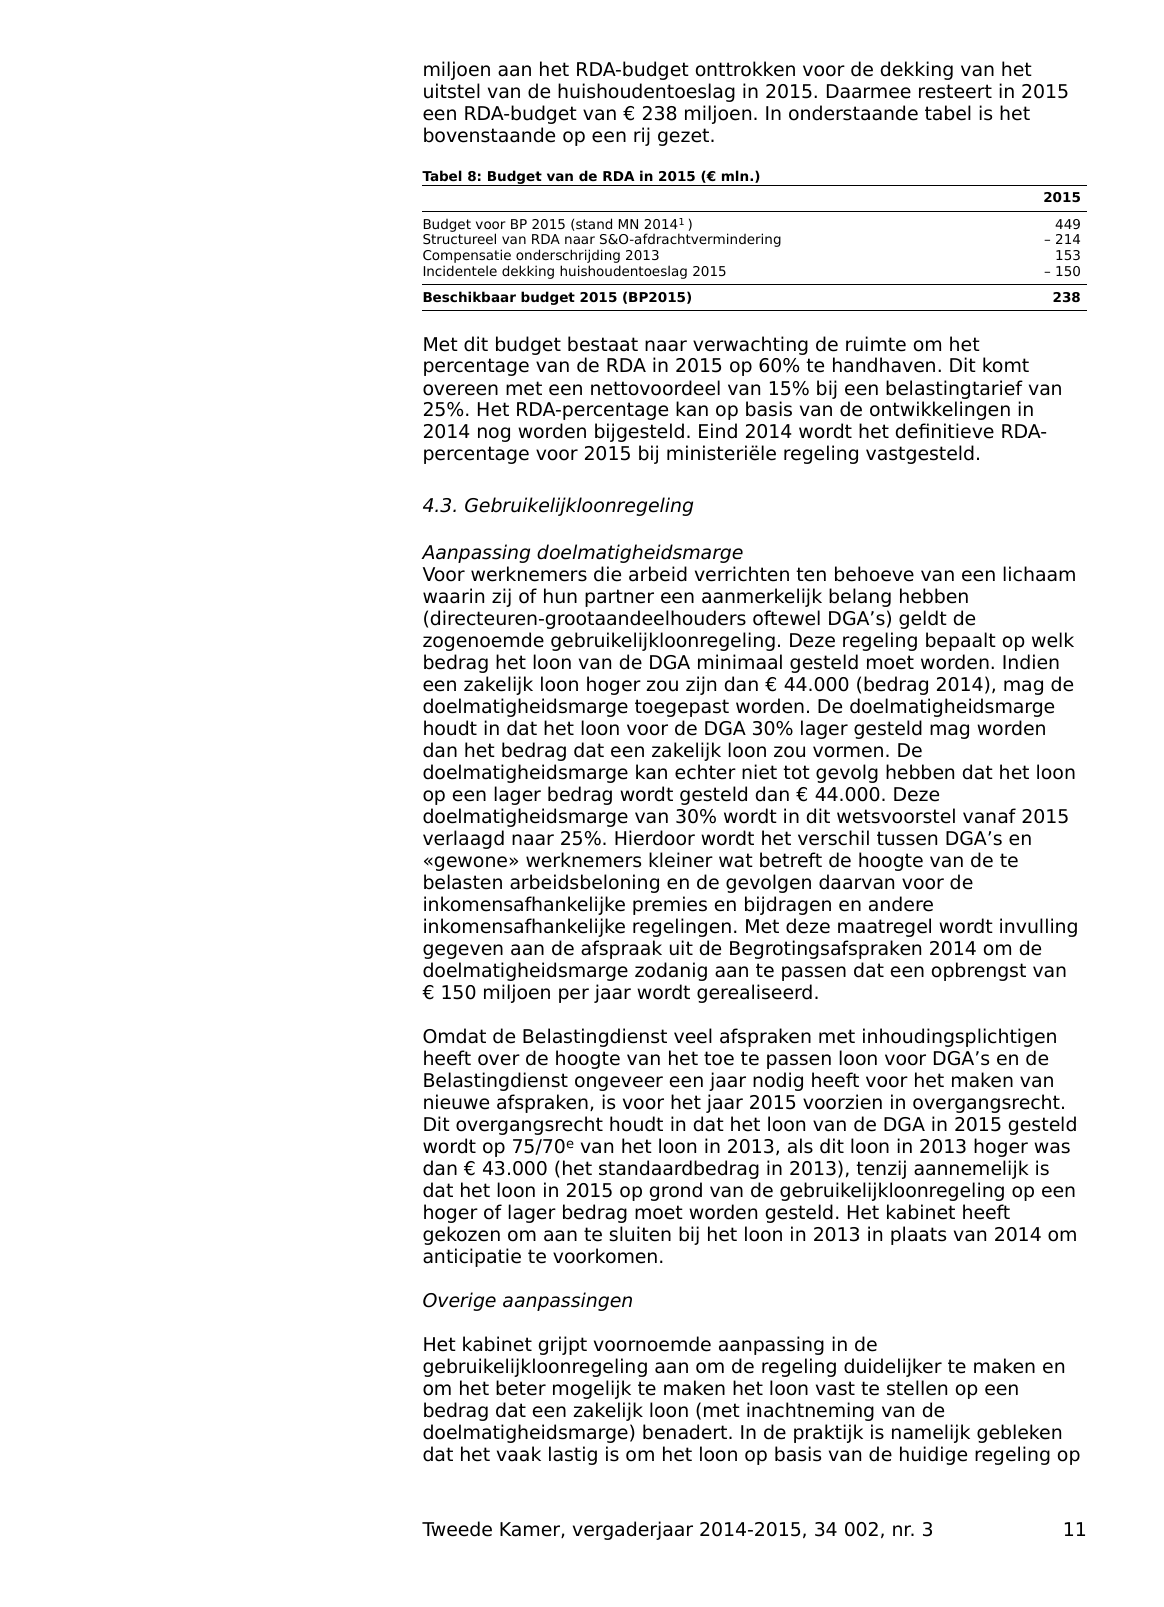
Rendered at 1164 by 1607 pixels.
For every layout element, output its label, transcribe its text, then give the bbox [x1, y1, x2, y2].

table_cell – 150 [1003, 264, 1087, 284]
text Aanpassing doelmatigheidsmarge [422, 542, 1087, 564]
table_cell 238 [1003, 285, 1087, 310]
table_cell [422, 186, 1002, 211]
text Met dit budget bestaat naar verwachting de ruimte om het percentage van de RDA in 2015 op 60% te handhaven. Dit komt overeen met een nettovoordeel van 15% bij een belastingtarief van 25%. Het RDA-percentage kan op basis van de ontwikkelingen in 2014 nog worden bijgesteld. Eind 2014 wordt het definitieve RDA-percentage voor 2015 bij ministeriële regeling vastgesteld. [422, 333, 1087, 465]
table_cell Structureel van RDA naar S&O-afdrachtvermindering [422, 232, 1002, 248]
table_cell 2015 [1003, 186, 1087, 211]
subtitle 4.3. Gebruikelijkloonregeling [422, 495, 1087, 517]
table_cell Incidentele dekking huishoudentoeslag 2015 [422, 264, 1002, 284]
table_cell Budget voor BP 2015 (stand MN 20141) [422, 212, 1002, 232]
table_cell Compensatie onderschrijding 2013 [422, 248, 1002, 264]
text Het kabinet grijpt voornoemde aanpassing in de gebruikelijkloonregeling aan om de regeling duidelijker te maken en om het beter mogelijk te maken het loon vast te stellen op een bedrag dat een zakelijk loon (met inachtneming van de doelmatigheidsmarge) benadert. In de praktijk is namelijk gebleken dat het vaak lastig is om het loon op basis van de huidige regeling op [422, 1334, 1087, 1466]
table_cell 153 [1003, 248, 1087, 264]
table_header Tabel 8: Budget van de RDA in 2015 (€ mln.) [422, 169, 1087, 184]
table_cell – 214 [1003, 232, 1087, 248]
text Omdat de Belastingdienst veel afspraken met inhoudingsplichtigen heeft over de hoogte van het toe te passen loon voor DGA’s en de Belastingdienst ongeveer een jaar nodig heeft voor het maken van nieuwe afspraken, is voor het jaar 2015 voorzien in overgangsrecht. Dit overgangsrecht houdt in dat het loon van de DGA in 2015 gesteld wordt op 75/70e van het loon in 2013, als dit loon in 2013 hoger was dan € 43.000 (het standaardbedrag in 2013), tenzij aannemelijk is dat het loon in 2015 op grond van de gebruikelijkloonregeling op een hoger of lager bedrag moet worden gesteld. Het kabinet heeft gekozen om aan te sluiten bij het loon in 2013 in plaats van 2014 om anticipatie te voorkomen. [422, 1026, 1087, 1268]
text miljoen aan het RDA-budget onttrokken voor de dekking van het uitstel van de huishoudentoeslag in 2015. Daarmee resteert in 2015 een RDA-budget van € 238 miljoen. In onderstaande tabel is het bovenstaande op een rij gezet. [422, 59, 1087, 147]
text Voor werknemers die arbeid verrichten ten behoeve van een lichaam waarin zij of hun partner een aanmerkelijk belang hebben (directeuren-grootaandeelhouders oftewel DGA’s) geldt de zogenoemde gebruikelijkloonregeling. Deze regeling bepaalt op welk bedrag het loon van de DGA minimaal gesteld moet worden. Indien een zakelijk loon hoger zou zijn dan € 44.000 (bedrag 2014), mag de doelmatigheidsmarge toegepast worden. De doelmatigheidsmarge houdt in dat het loon voor de DGA 30% lager gesteld mag worden dan het bedrag dat een zakelijk loon zou vormen. De doelmatigheidsmarge kan echter niet tot gevolg hebben dat het loon op een lager bedrag wordt gesteld dan € 44.000. Deze doelmatigheidsmarge van 30% wordt in dit wetsvoorstel vanaf 2015 verlaagd naar 25%. Hierdoor wordt het verschil tussen DGA’s en «gewone» werknemers kleiner wat betreft de hoogte van de te belasten arbeidsbeloning en de gevolgen daarvan voor de inkomensafhankelijke premies en bijdragen en andere inkomensafhankelijke regelingen. Met deze maatregel wordt invulling gegeven aan de afspraak uit de Begrotingsafspraken 2014 om de doelmatigheidsmarge zodanig aan te passen dat een opbrengst van € 150 miljoen per jaar wordt gerealiseerd. [422, 564, 1087, 1004]
table_cell Beschikbaar budget 2015 (BP2015) [422, 285, 1002, 310]
table_cell 449 [1003, 212, 1087, 232]
subtitle Overige aanpassingen [422, 1290, 1087, 1312]
